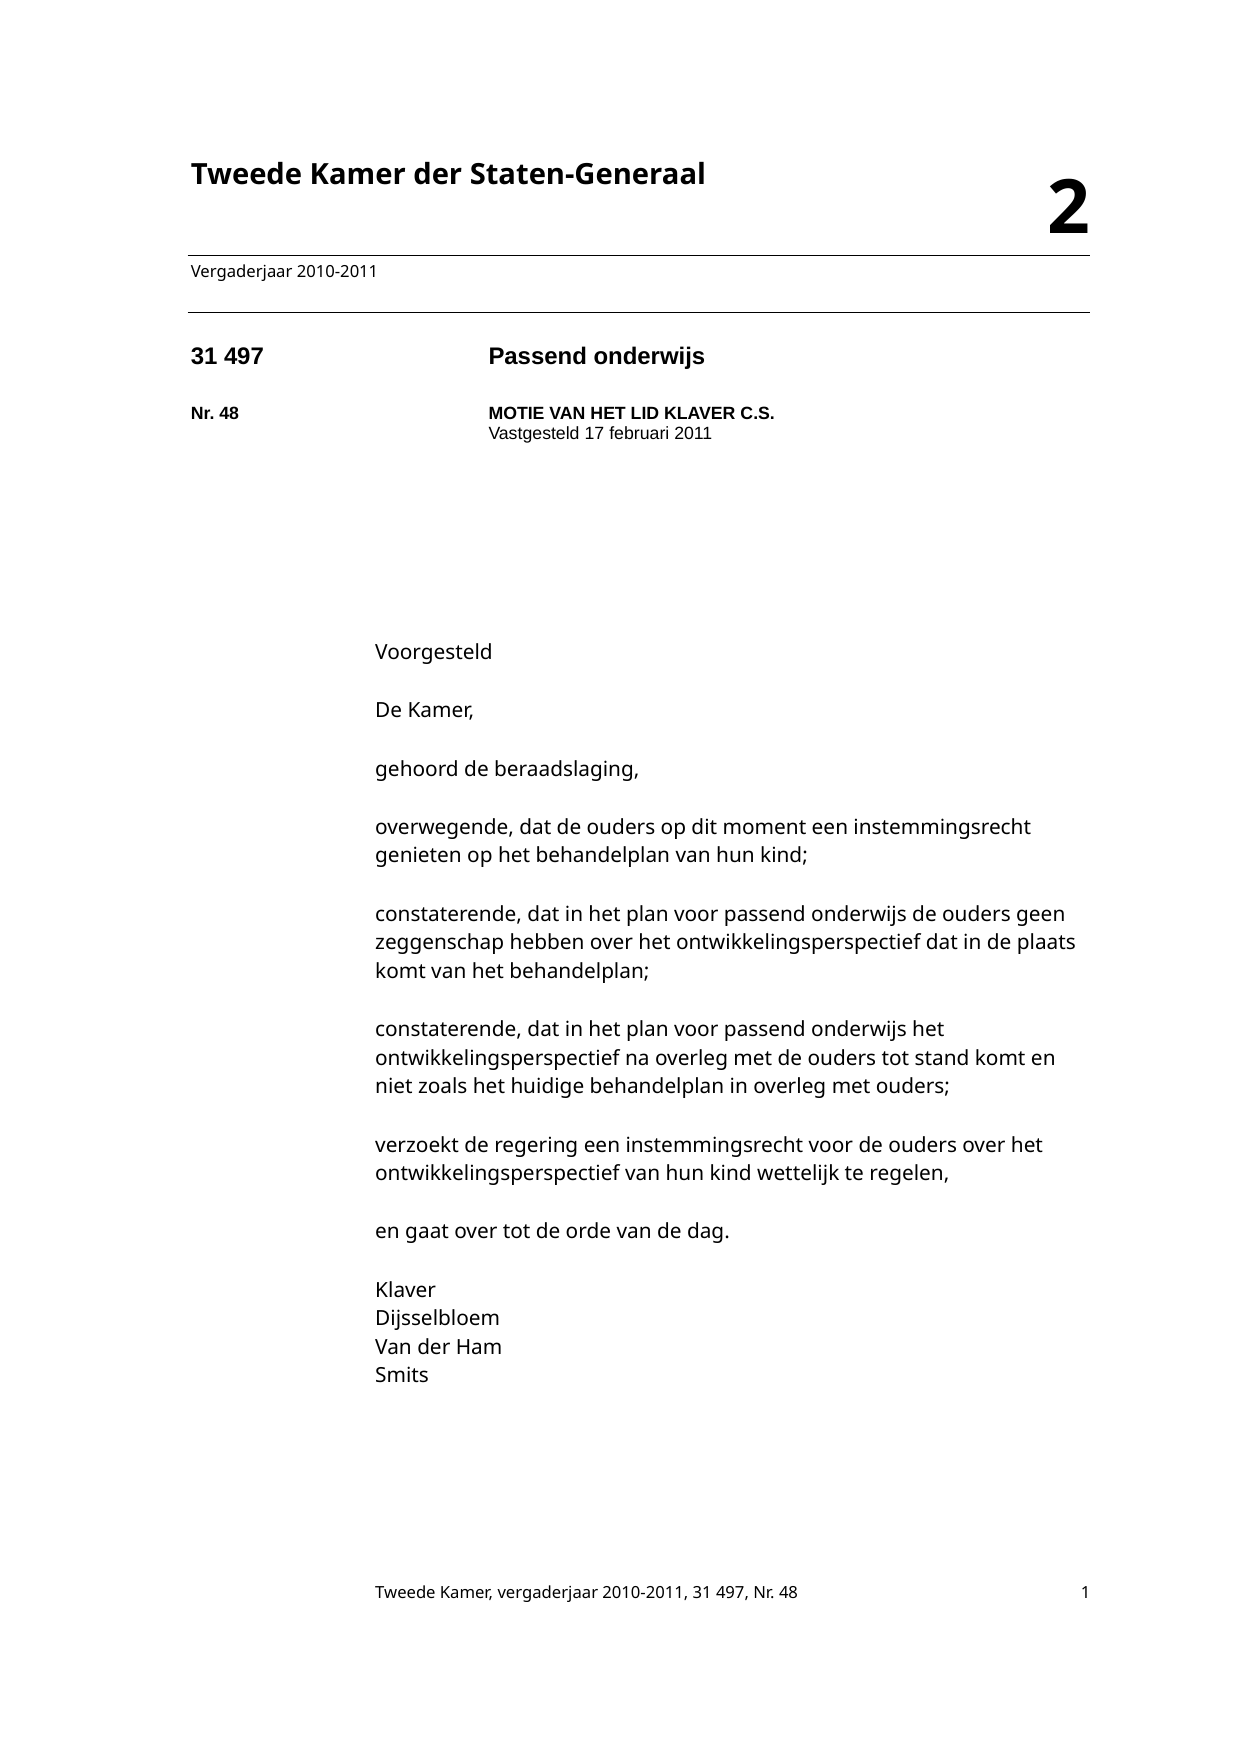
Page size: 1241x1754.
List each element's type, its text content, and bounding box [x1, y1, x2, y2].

text overwegende, dat de ouders op dit moment een instemmingsrecht genieten op het behandelplan van hun kind; [375, 812, 1090, 869]
table_cell Vergaderjaar 2010-2011 [188, 256, 485, 312]
text constaterende, dat in het plan voor passend onderwijs de ouders geen zeggenschap hebben over het ontwikkelingsperspectief dat in de plaats komt van het behandelplan; [375, 899, 1090, 984]
table_header 2 [910, 150, 1090, 255]
text gehoord de beraadslaging, [375, 754, 1090, 782]
text Van der Ham [375, 1332, 1090, 1360]
table_cell MOTIE VAN HET LID KLAVER C.S. Vastgesteld 17 februari 2011 [485, 399, 1090, 518]
text Klaver [375, 1275, 1090, 1303]
text De Kamer, [375, 695, 1090, 724]
text Voorgesteld [375, 637, 1090, 665]
table_cell 31 497 [188, 339, 485, 399]
table_cell [188, 313, 485, 339]
table_header Tweede Kamer der Staten-Generaal [188, 150, 909, 255]
table_cell Nr. 48 [188, 399, 485, 518]
table_cell Passend onderwijs [485, 339, 1090, 399]
text verzoekt de regering een instemmingsrecht voor de ouders over het ontwikkelingsperspectief van hun kind wettelijk te regelen, [375, 1130, 1090, 1187]
table_cell [485, 313, 1090, 339]
table_cell [485, 256, 1090, 312]
text constaterende, dat in het plan voor passend onderwijs het ontwikkelingsperspectief na overleg met de ouders tot stand komt en niet zoals het huidige behandelplan in overleg met ouders; [375, 1014, 1090, 1100]
text Dijsselbloem [375, 1303, 1090, 1332]
text en gaat over tot de orde van de dag. [375, 1217, 1090, 1245]
text Smits [375, 1360, 1090, 1389]
